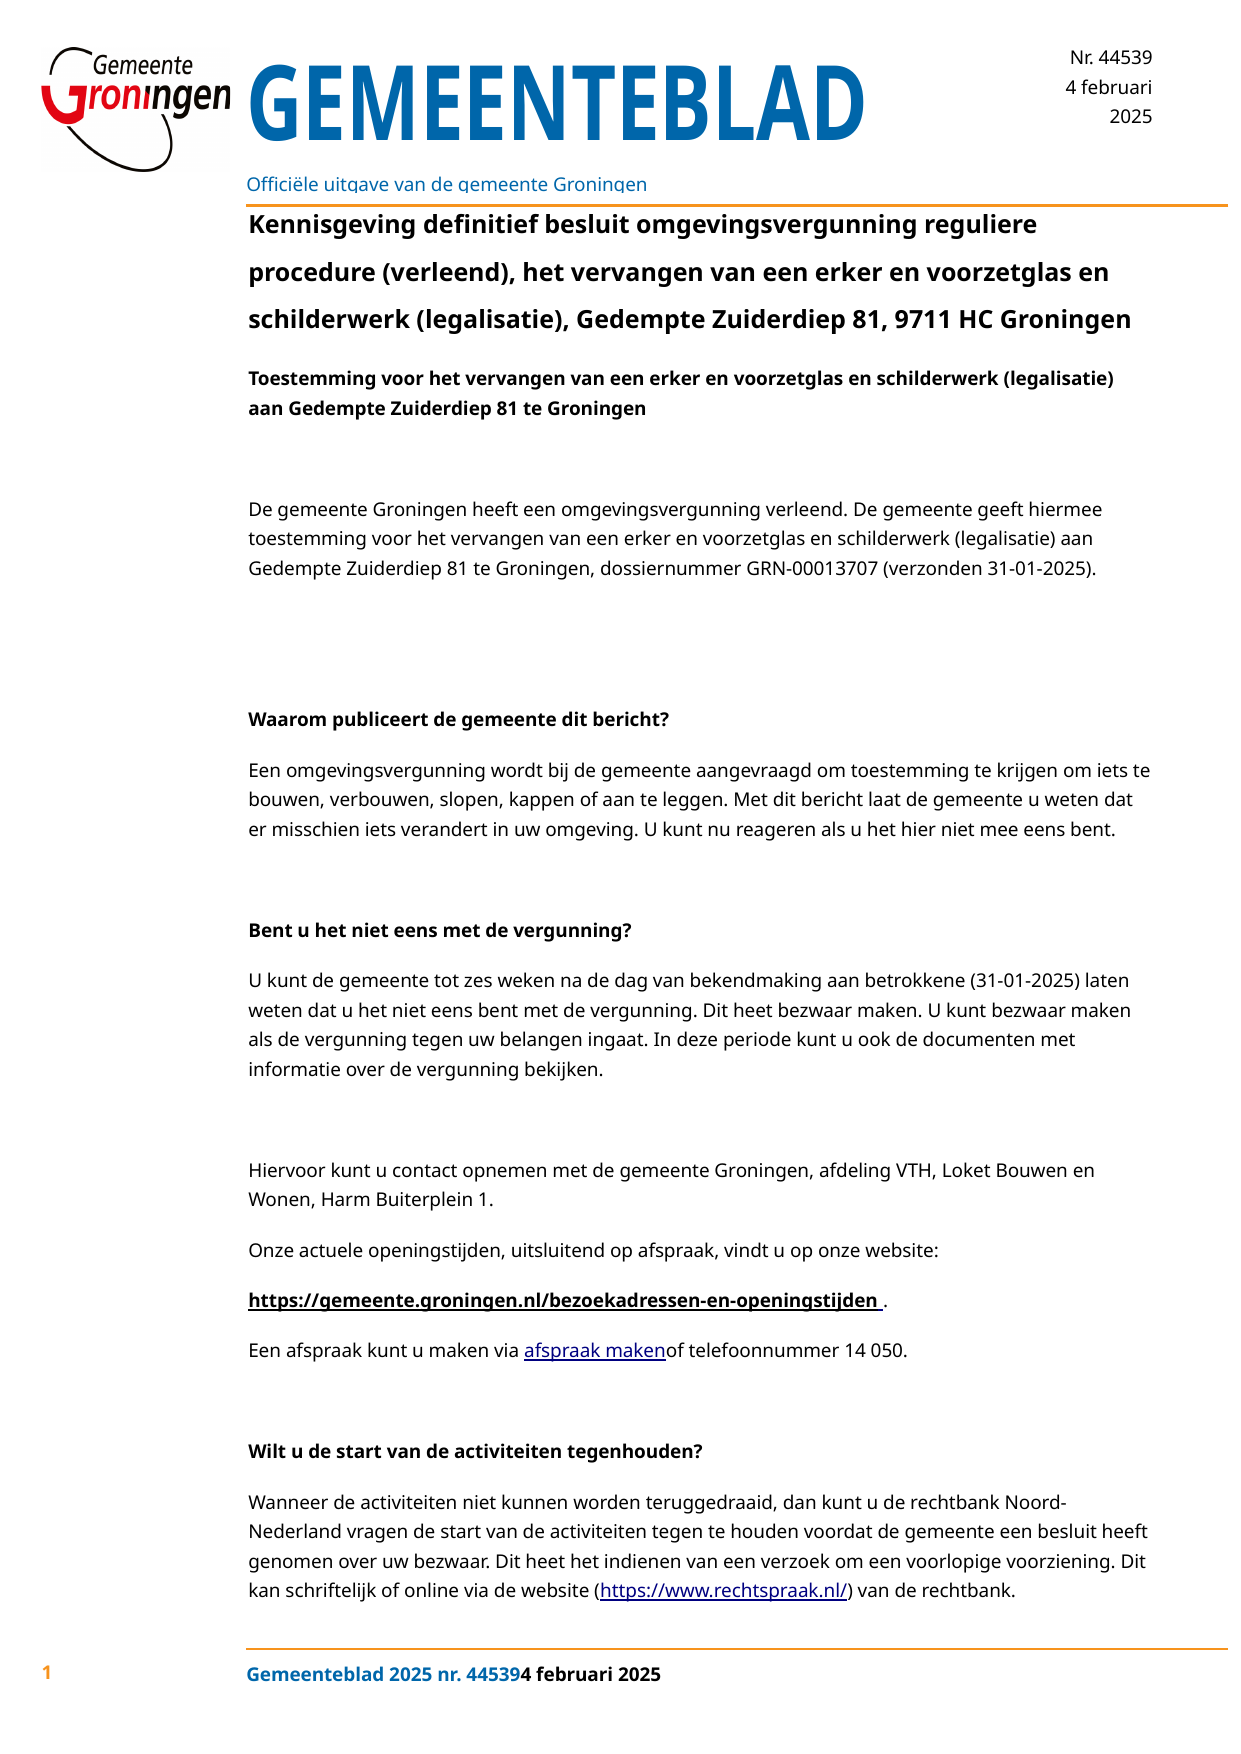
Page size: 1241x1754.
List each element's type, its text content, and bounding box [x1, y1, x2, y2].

text Een afspraak kunt u maken via afspraak makenof telefoonnummer 14 050. [248, 1338, 1152, 1363]
text De gemeente Groningen heeft een omgevingsvergunning verleend. De gemeente geeft hiermee toestemming voor het vervangen van een erker en voorzetglas en schilderwerk (legalisatie) aan Gedempte Zuiderdiep 81 te Groningen, dossiernummer GRN-00013707 (verzonden 31-01-2025). [248, 496, 1152, 581]
text Toestemming voor het vervangen van een erker en voorzetglas en schilderwerk (legalisatie) aan Gedempte Zuiderdiep 81 te Groningen [248, 366, 1152, 421]
text Wilt u de start van de activiteiten tegenhouden? [248, 1438, 1152, 1464]
text U kunt de gemeente tot zes weken na de dag van bekendmaking aan betrokkene (31-01-2025) laten weten dat u het niet eens bent met de vergunning. Dit heet bezwaar maken. U kunt bezwaar maken als de vergunning tegen uw belangen ingaat. In deze periode kunt u ook de documenten met informatie over de vergunning bekijken. [248, 967, 1152, 1082]
text Een omgevingsvergunning wordt bij de gemeente aangevraagd om toestemming te krijgen om iets te bouwen, verbouwen, slopen, kappen of aan te leggen. Met dit bericht laat de gemeente u weten dat er misschien iets verandert in uw omgeving. U kunt nu reageren als u het hier niet mee eens bent. [248, 757, 1152, 842]
text Onze actuele openingstijden, uitsluitend op afspraak, vindt u op onze website: [248, 1237, 1152, 1262]
text Hiervoor kunt u contact opnemen met de gemeente Groningen, afdeling VTH, Loket Bouwen en Wonen, Harm Buiterplein 1. [248, 1157, 1152, 1212]
text https://gemeente.groningen.nl/bezoekadressen-en-openingstijden . [248, 1287, 1152, 1313]
text Waarom publiceert de gemeente dit bericht? [248, 706, 1152, 732]
text Wanneer de activiteiten niet kunnen worden teruggedraaid, dan kunt u de rechtbank Noord-Nederland vragen de start van de activiteiten tegen te houden voordat de gemeente een besluit heeft genomen over uw bezwaar. Dit heet het indienen van een verzoek om een voorlopige voorziening. Dit kan schriftelijk of online via de website (https://www.rechtspraak.nl/) van de rechtbank. [248, 1489, 1152, 1603]
text Bent u het niet eens met de vergunning? [248, 917, 1152, 942]
text Kennisgeving definitief besluit omgevingsvergunning reguliere procedure (verleend), het vervangen van een erker en voorzetglas en schilderwerk (legalisatie), Gedempte Zuiderdiep 81, 9711 HC Groningen [248, 207, 1152, 336]
picture [41, 47, 231, 172]
